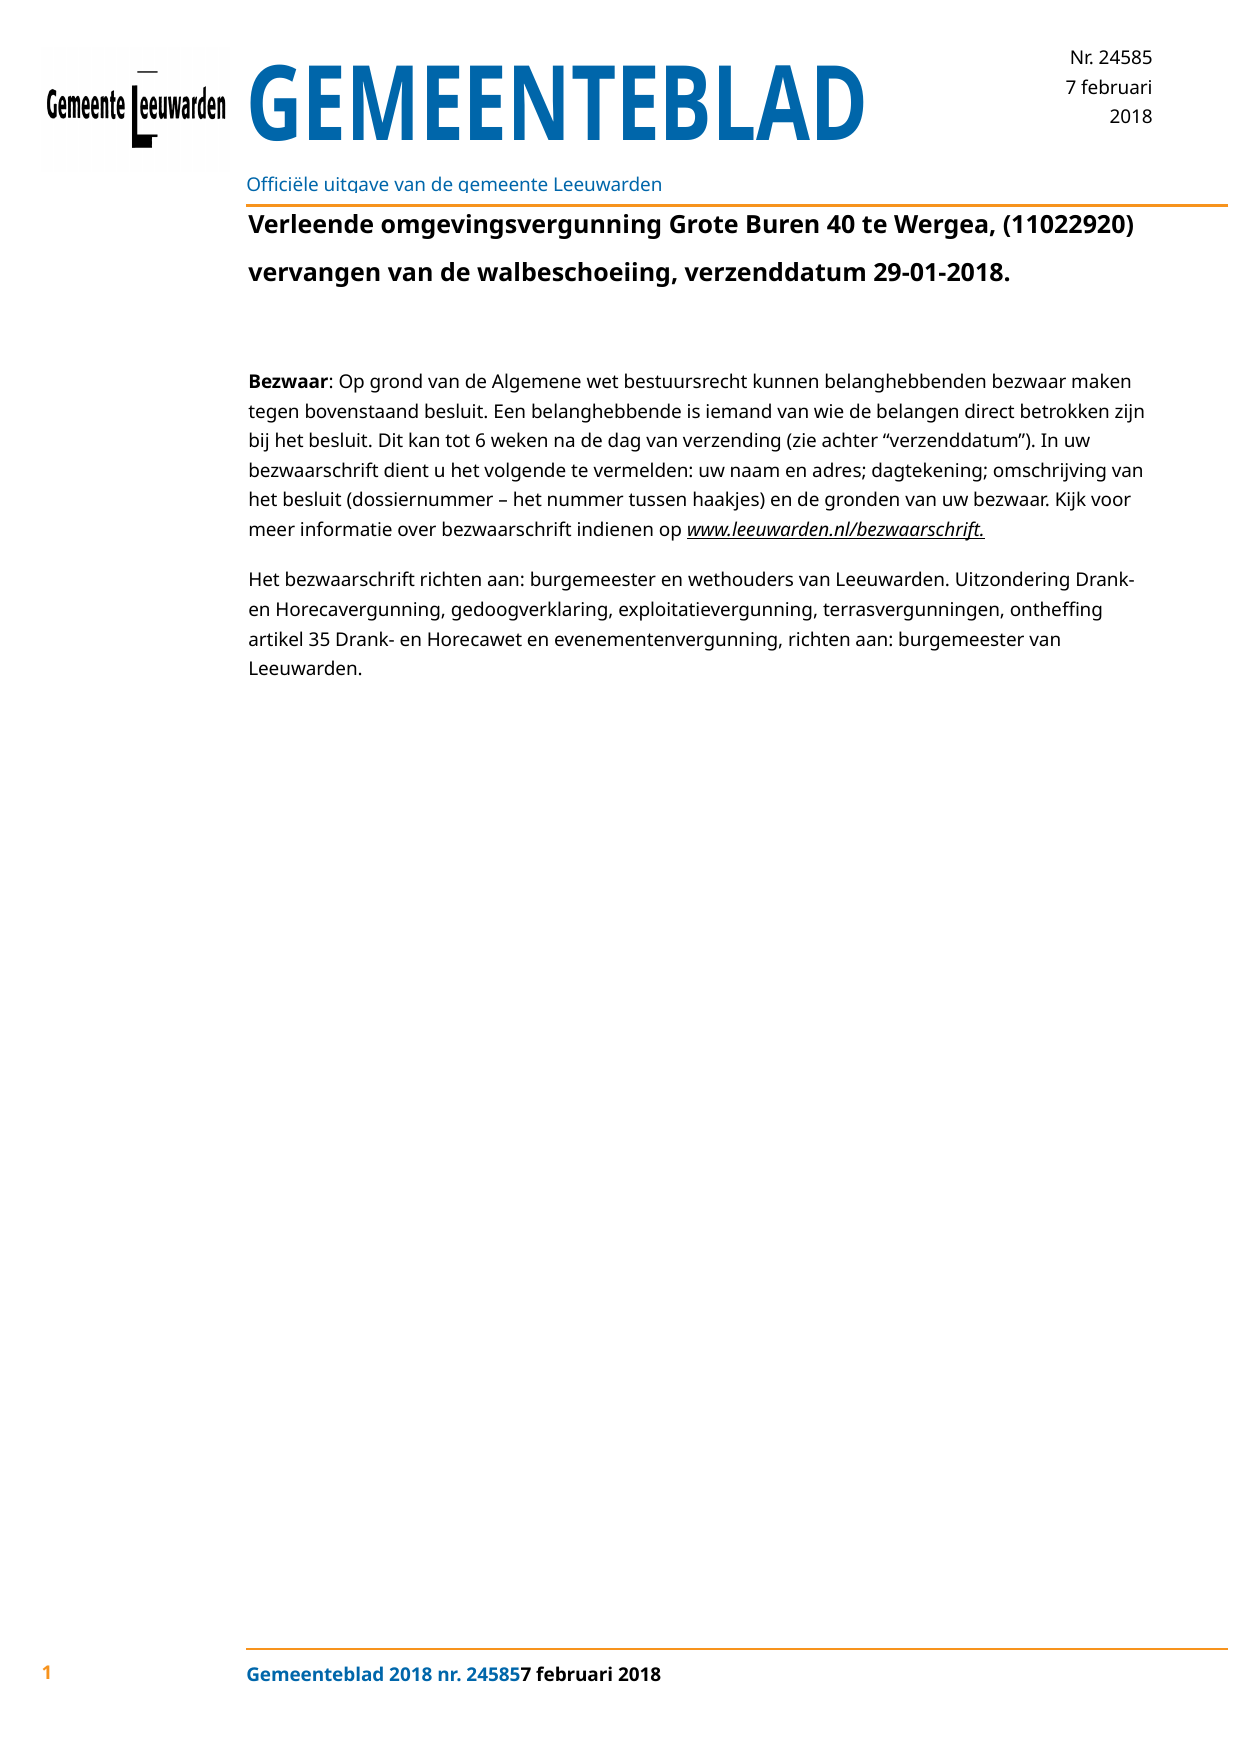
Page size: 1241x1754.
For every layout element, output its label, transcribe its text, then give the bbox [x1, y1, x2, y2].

text Bezwaar: Op grond van de Algemene wet bestuursrecht kunnen belanghebbenden bezwaar maken tegen bovenstaand besluit. Een belanghebbende is iemand van wie de belangen direct betrokken zijn bij het besluit. Dit kan tot 6 weken na de dag van verzending (zie achter “verzenddatum”). In uw bezwaarschrift dient u het volgende te vermelden: uw naam en adres; dagtekening; omschrijving van het besluit (dossiernummer – het nummer tussen haakjes) en de gronden van uw bezwaar. Kijk voor meer informatie over bezwaarschrift indienen op www.leeuwarden.nl/bezwaarschrift. [248, 368, 1152, 542]
text Verleende omgevingsvergunning Grote Buren 40 te Wergea, (11022920) vervangen van de walbeschoeiing, verzenddatum 29-01-2018. [248, 207, 1152, 288]
picture [41, 47, 231, 172]
text Het bezwaarschrift richten aan: burgemeester en wethouders van Leeuwarden. Uitzondering Drank- en Horecavergunning, gedoogverklaring, exploitatievergunning, terrasvergunningen, ontheffing artikel 35 Drank- en Horecawet en evenementenvergunning, richten aan: burgemeester van Leeuwarden. [248, 567, 1152, 681]
